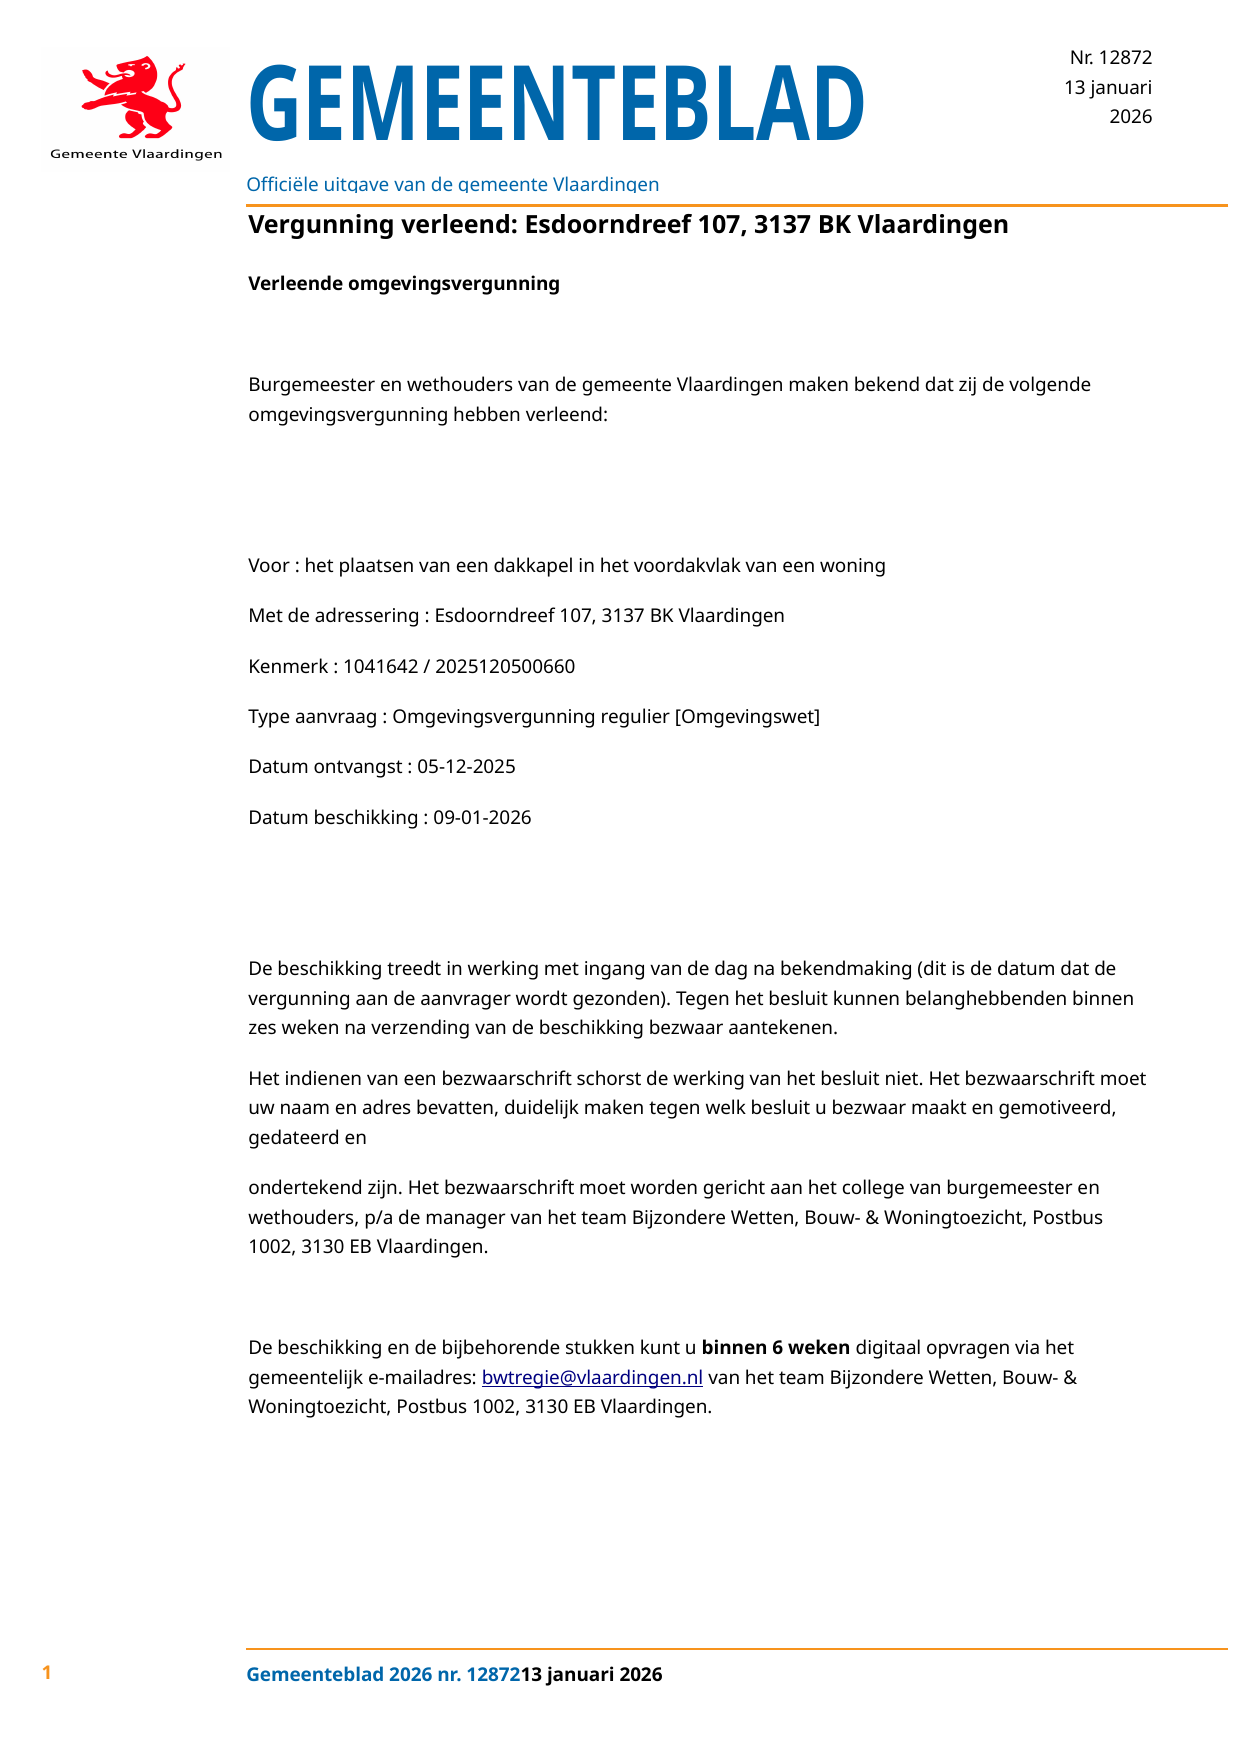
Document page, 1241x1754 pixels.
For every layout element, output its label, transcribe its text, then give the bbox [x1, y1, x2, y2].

text Verleende omgevingsvergunning [248, 270, 1152, 296]
text Datum ontvangst : 05-12-2025 [248, 754, 1152, 779]
text ondertekend zijn. Het bezwaarschrift moet worden gericht aan het college van burgemeester en wethouders, p/a de manager van het team Bijzondere Wetten, Bouw- & Woningtoezicht, Postbus 1002, 3130 EB Vlaardingen. [248, 1174, 1152, 1259]
text Burgemeester en wethouders van de gemeente Vlaardingen maken bekend dat zij de volgende omgevingsvergunning hebben verleend: [248, 371, 1152, 426]
text De beschikking treedt in werking met ingang van de dag na bekendmaking (dit is de datum dat de vergunning aan de aanvrager wordt gezonden). Tegen het besluit kunnen belanghebbenden binnen zes weken na verzending van de beschikking bezwaar aantekenen. [248, 955, 1152, 1040]
text Type aanvraag : Omgevingsvergunning regulier [Omgevingswet] [248, 703, 1152, 729]
picture [41, 47, 231, 172]
text Met de adressering : Esdoorndreef 107, 3137 BK Vlaardingen [248, 602, 1152, 628]
text Het indienen van een bezwaarschrift schorst de werking van het besluit niet. Het bezwaarschrift moet uw naam en adres bevatten, duidelijk maken tegen welk besluit u bezwaar maakt en gemotiveerd, gedateerd en [248, 1065, 1152, 1150]
text Datum beschikking : 09-01-2026 [248, 804, 1152, 830]
text Vergunning verleend: Esdoorndreef 107, 3137 BK Vlaardingen [248, 207, 1152, 241]
text De beschikking en de bijbehorende stukken kunt u binnen 6 weken digitaal opvragen via het gemeentelijk e-mailadres: bwtregie@vlaardingen.nl van het team Bijzondere Wetten, Bouw- & Woningtoezicht, Postbus 1002, 3130 EB Vlaardingen. [248, 1334, 1152, 1419]
text Kenmerk : 1041642 / 2025120500660 [248, 653, 1152, 678]
text Voor : het plaatsen van een dakkapel in het voordakvlak van een woning [248, 552, 1152, 578]
